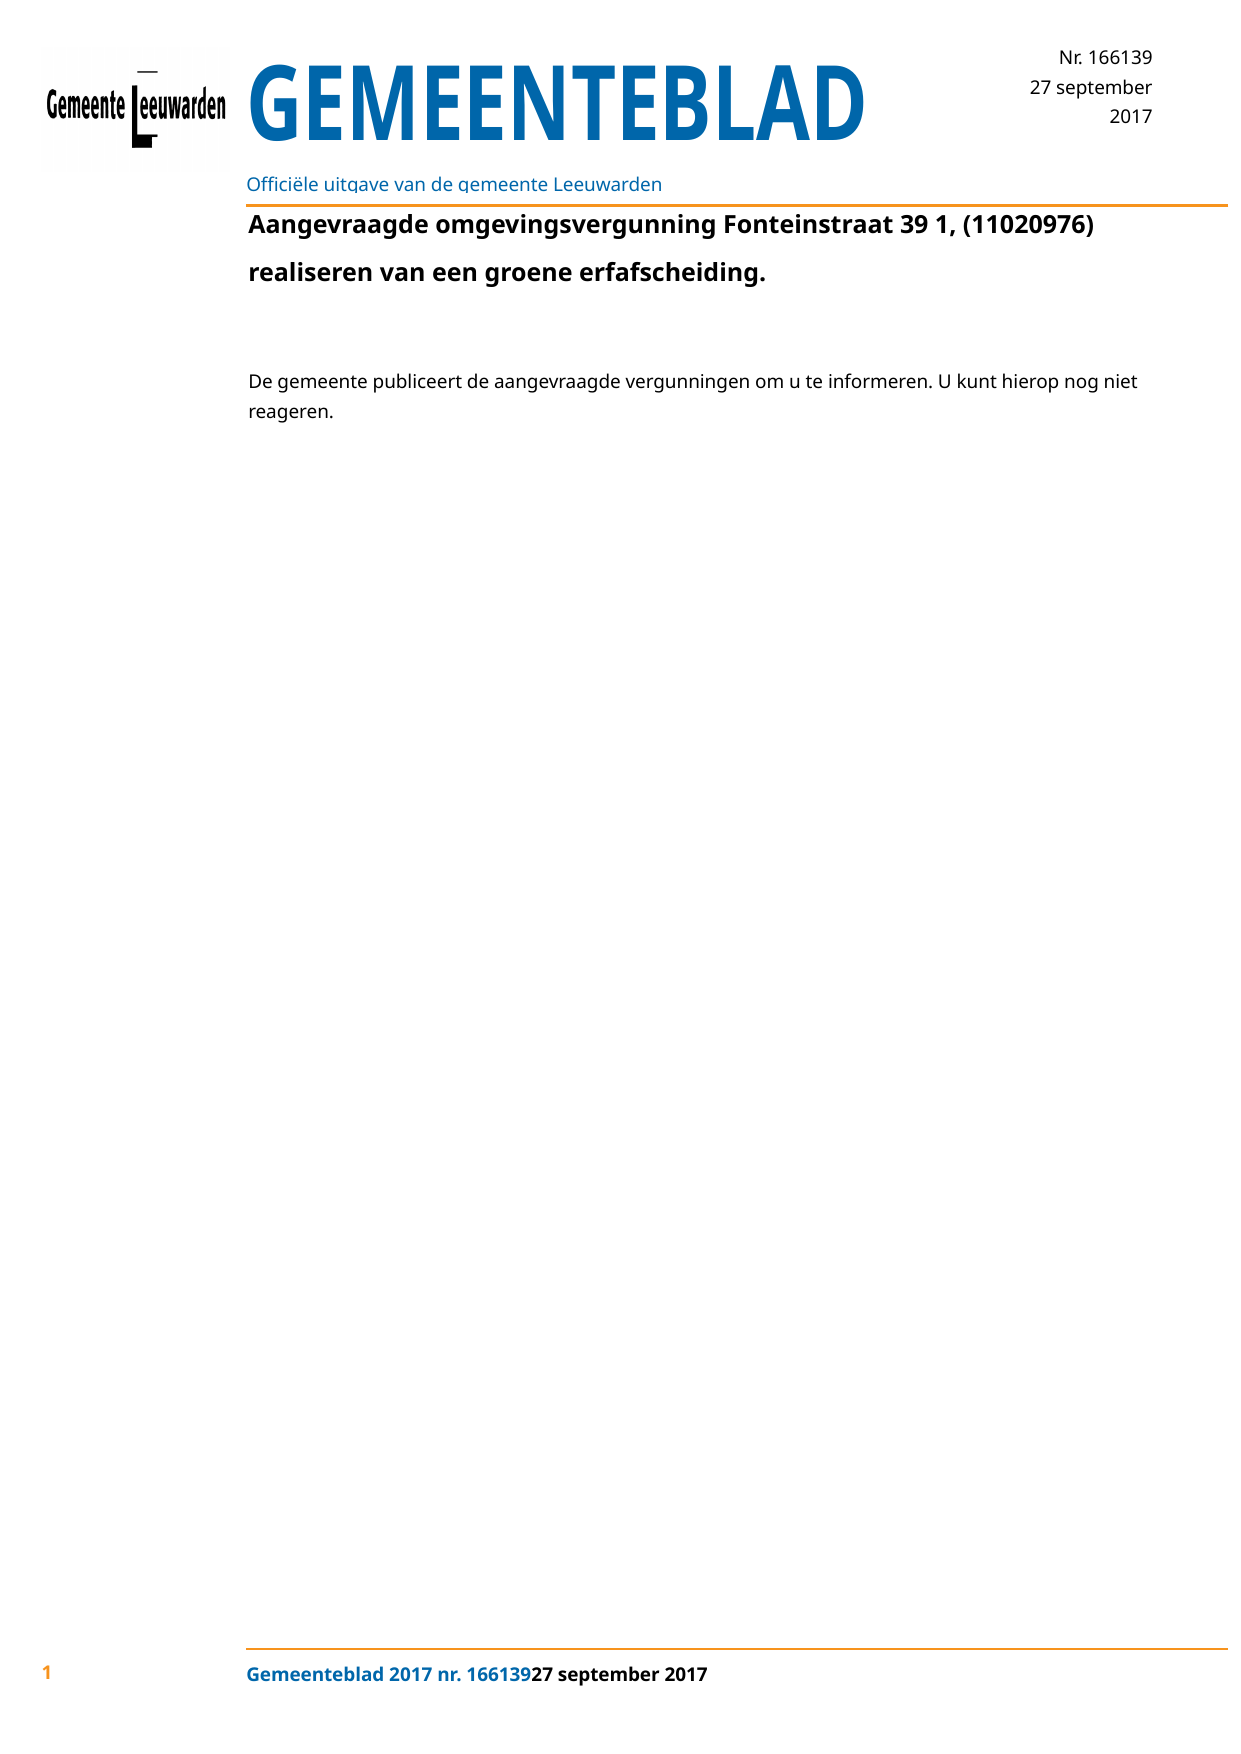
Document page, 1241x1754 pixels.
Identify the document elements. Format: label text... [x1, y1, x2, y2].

picture [41, 47, 231, 172]
text Aangevraagde omgevingsvergunning Fonteinstraat 39 1, (11020976) realiseren van een groene erfafscheiding. [248, 207, 1152, 288]
text De gemeente publiceert de aangevraagde vergunningen om u te informeren. U kunt hierop nog niet reageren. [248, 368, 1152, 424]
